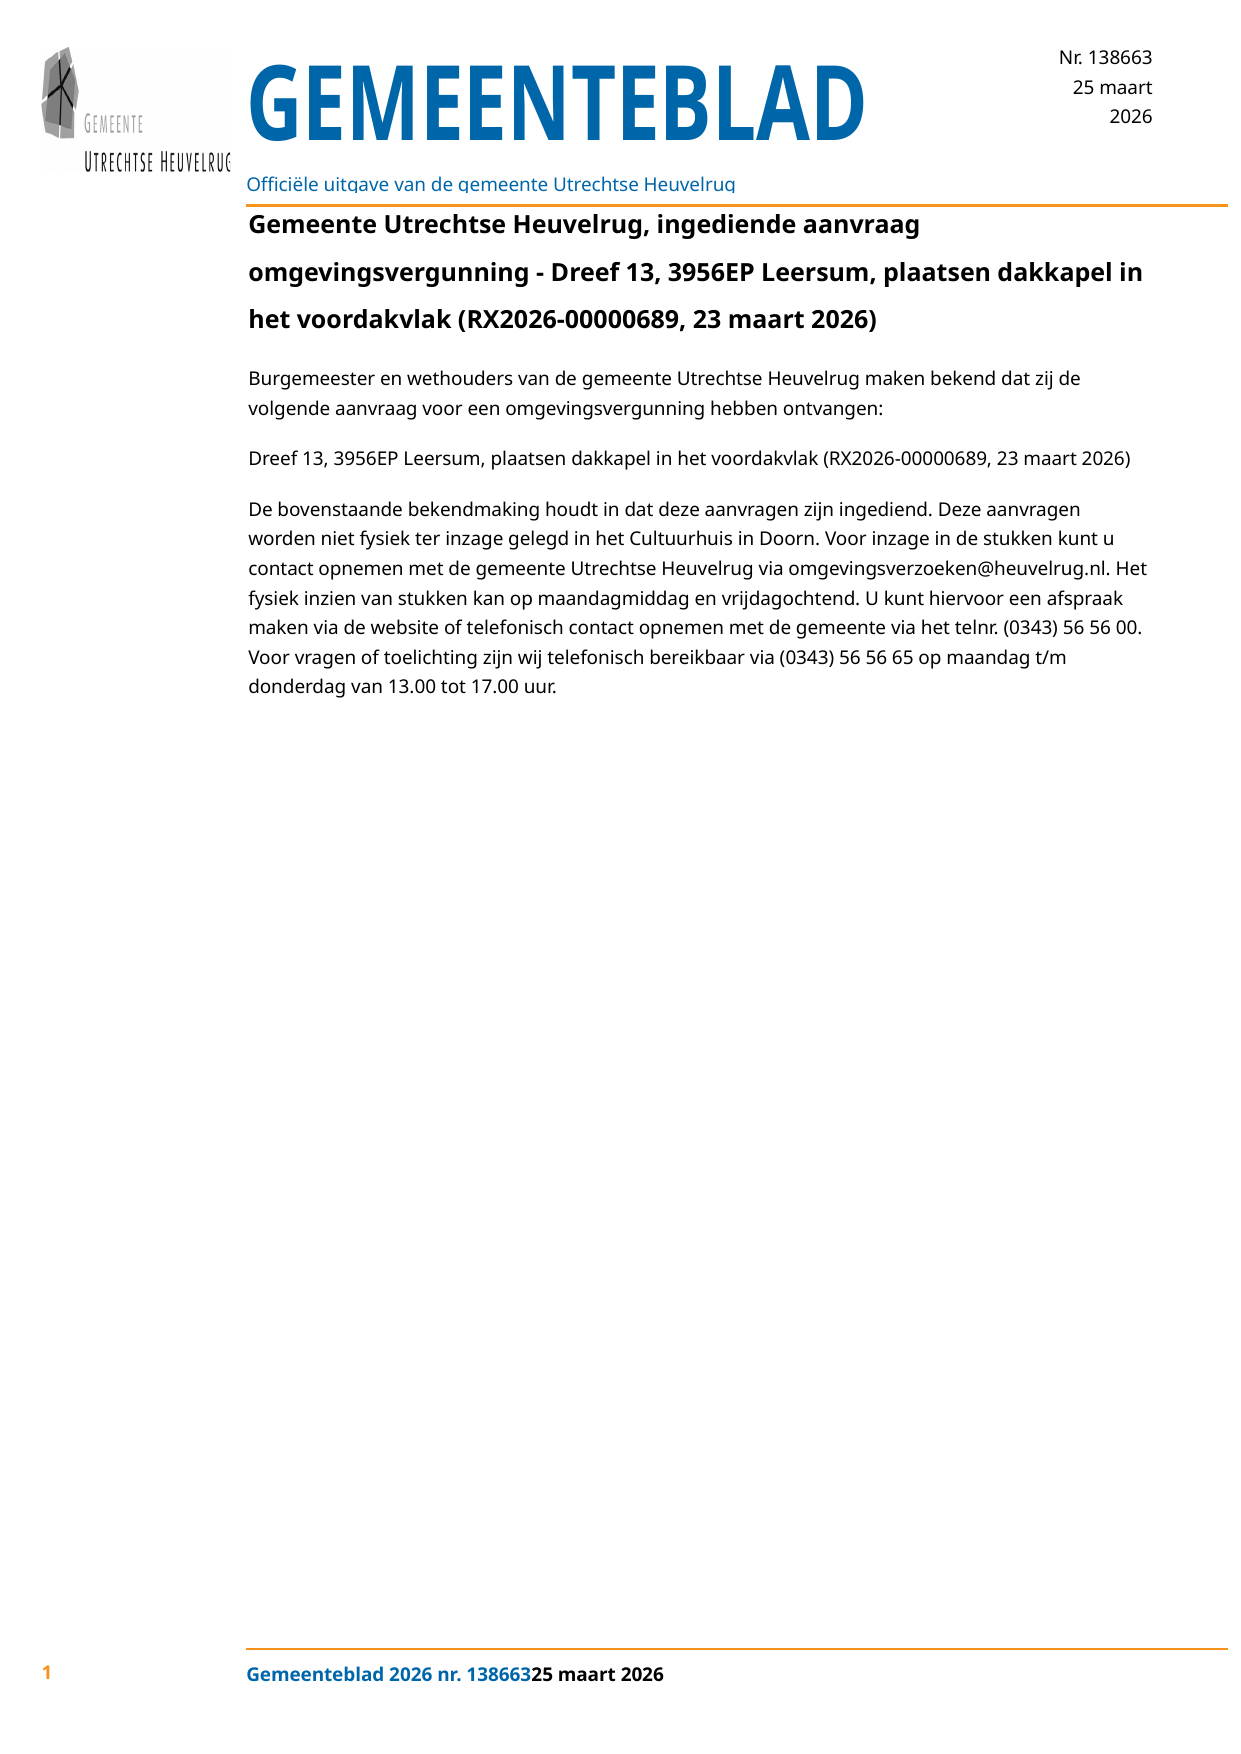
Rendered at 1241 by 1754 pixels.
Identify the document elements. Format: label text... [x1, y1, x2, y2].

text De bovenstaande bekendmaking houdt in dat deze aanvragen zijn ingediend. Deze aanvragen worden niet fysiek ter inzage gelegd in het Cultuurhuis in Doorn. Voor inzage in de stukken kunt u contact opnemen met de gemeente Utrechtse Heuvelrug via omgevingsverzoeken@heuvelrug.nl. Het fysiek inzien van stukken kan op maandagmiddag en vrijdagochtend. U kunt hiervoor een afspraak maken via de website of telefonisch contact opnemen met de gemeente via het telnr. (0343) 56 56 00. Voor vragen of toelichting zijn wij telefonisch bereikbaar via (0343) 56 56 65 op maandag t/m donderdag van 13.00 tot 17.00 uur. [248, 496, 1152, 699]
text Gemeente Utrechtse Heuvelrug, ingediende aanvraag omgevingsvergunning - Dreef 13, 3956EP Leersum, plaatsen dakkapel in het voordakvlak (RX2026-00000689, 23 maart 2026) [248, 207, 1152, 336]
text Burgemeester en wethouders van de gemeente Utrechtse Heuvelrug maken bekend dat zij de volgende aanvraag voor een omgevingsvergunning hebben ontvangen: [248, 366, 1152, 421]
text Dreef 13, 3956EP Leersum, plaatsen dakkapel in het voordakvlak (RX2026-00000689, 23 maart 2026) [248, 446, 1152, 471]
picture [41, 47, 231, 172]
